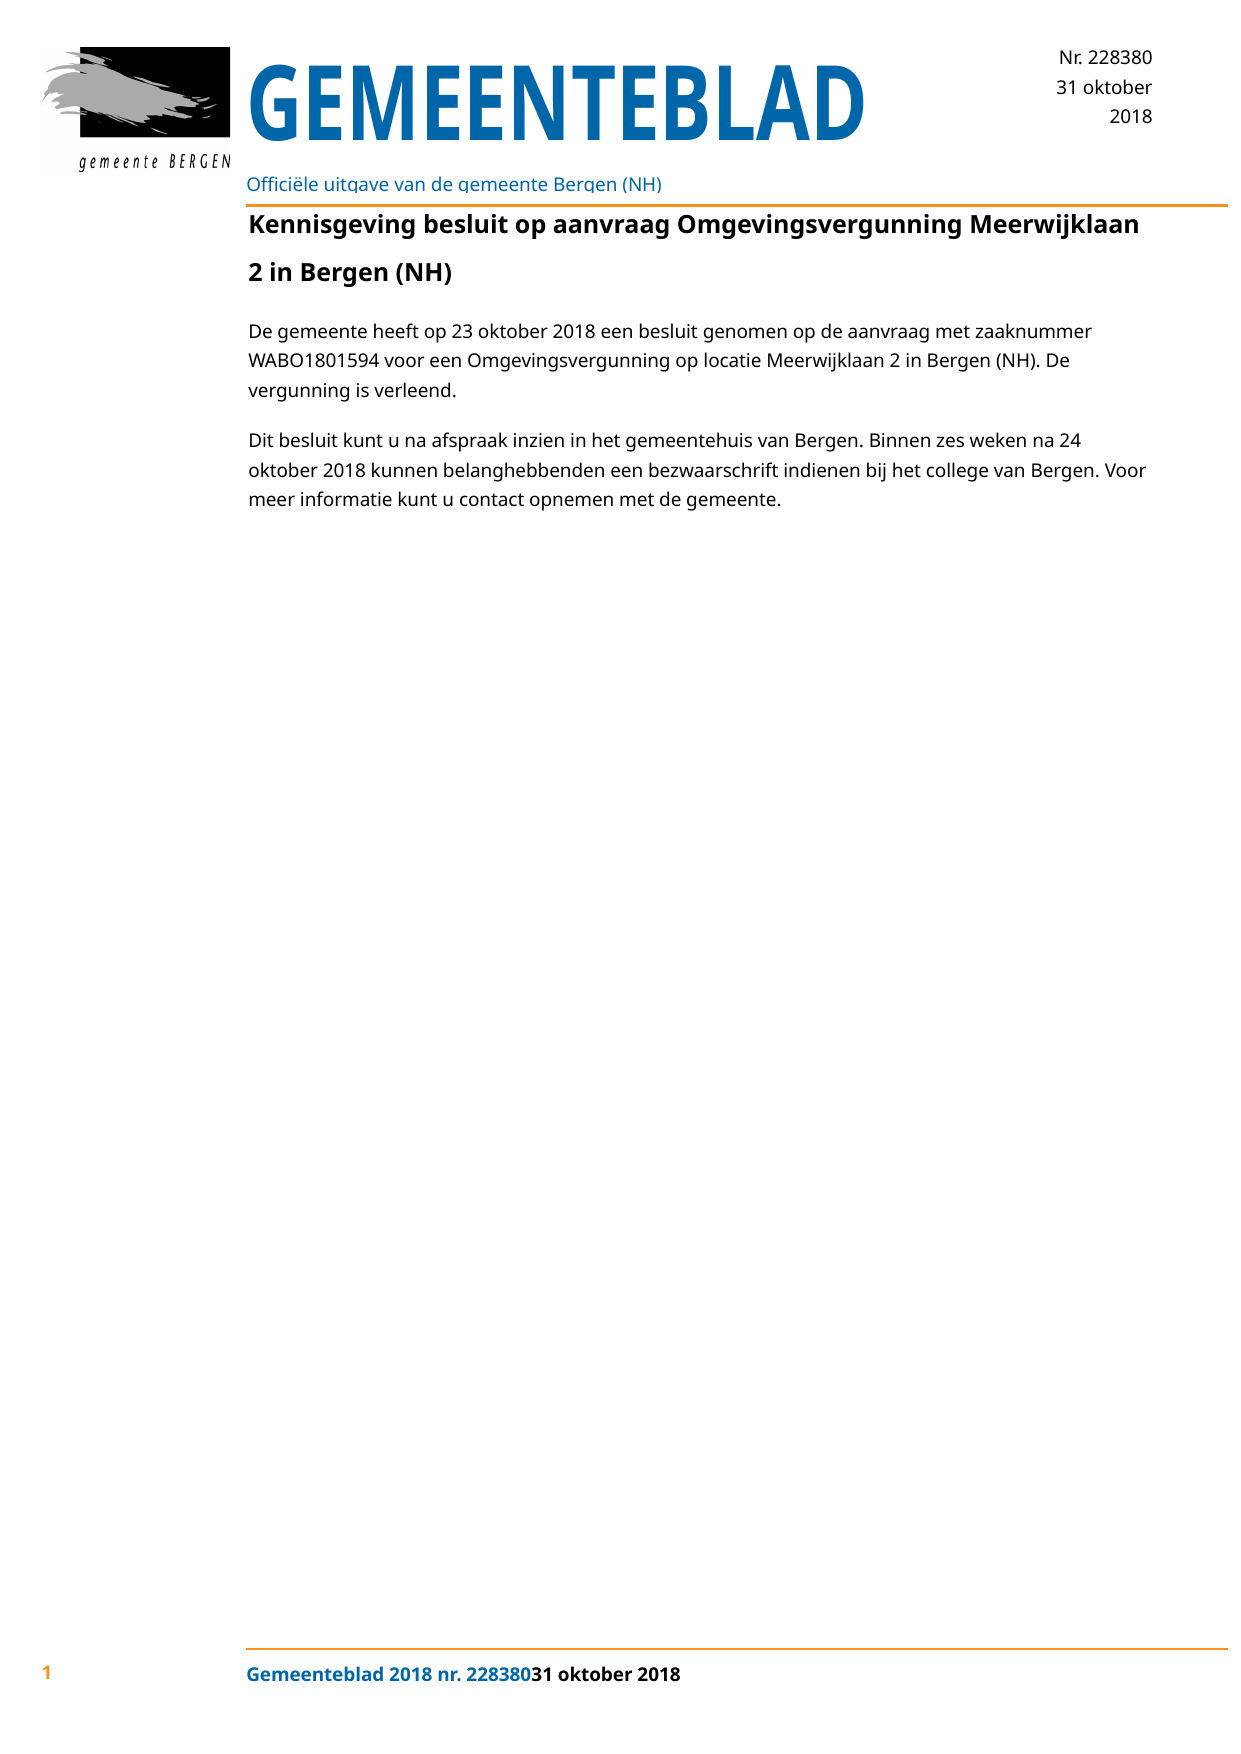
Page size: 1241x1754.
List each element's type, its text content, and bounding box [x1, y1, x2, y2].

text Kennisgeving besluit op aanvraag Omgevingsvergunning Meerwijklaan 2 in Bergen (NH) [248, 207, 1152, 288]
picture [41, 47, 231, 172]
text Dit besluit kunt u na afspraak inzien in het gemeentehuis van Bergen. Binnen zes weken na 24 oktober 2018 kunnen belanghebbenden een bezwaarschrift indienen bij het college van Bergen. Voor meer informatie kunt u contact opnemen met de gemeente. [248, 427, 1152, 512]
text De gemeente heeft op 23 oktober 2018 een besluit genomen op de aanvraag met zaaknummer WABO1801594 voor een Omgevingsvergunning op locatie Meerwijklaan 2 in Bergen (NH). De vergunning is verleend. [248, 318, 1152, 403]
